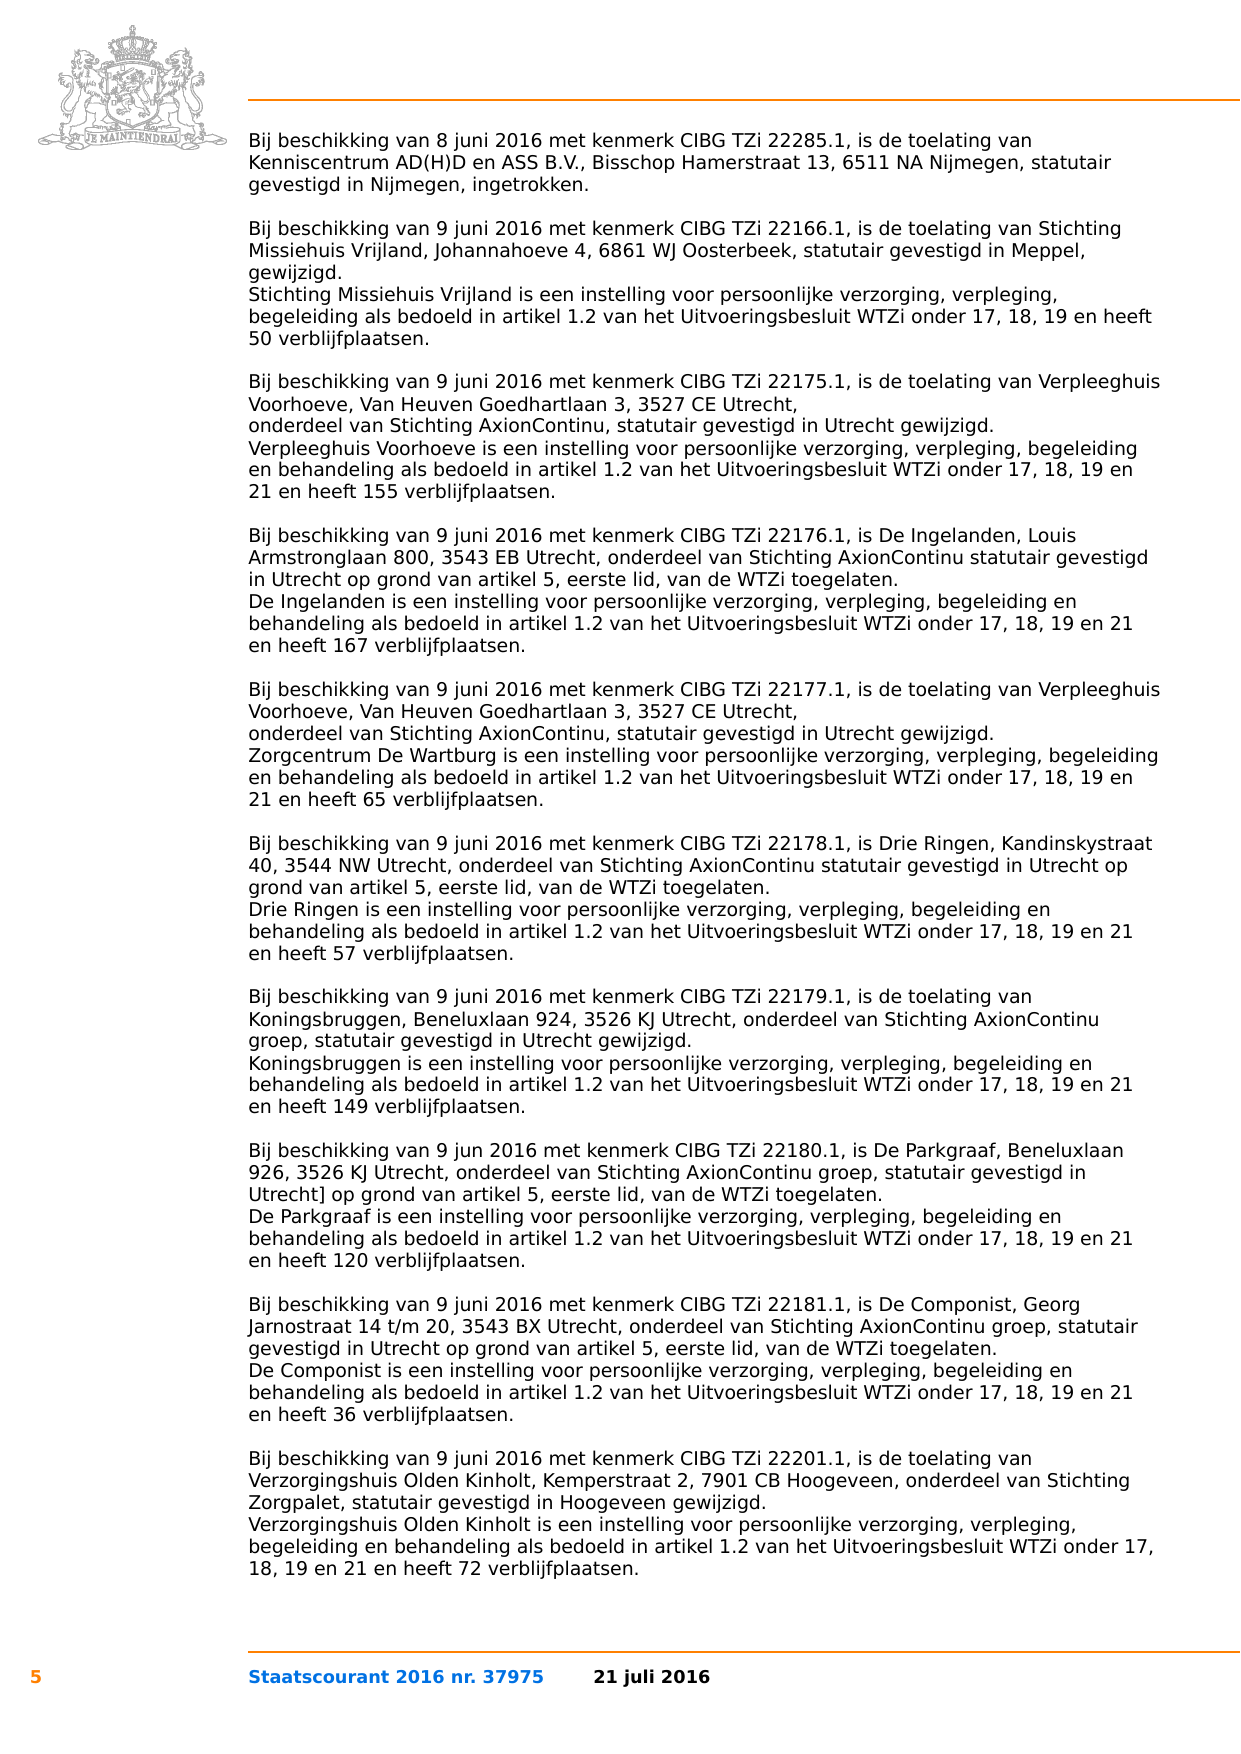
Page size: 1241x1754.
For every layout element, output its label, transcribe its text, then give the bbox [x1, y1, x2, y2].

text Stichting Missiehuis Vrijland is een instelling voor persoonlijke verzorging, verpleging, begeleiding als bedoeld in artikel 1.2 van het Uitvoeringsbesluit WTZi onder 17, 18, 19 en heeft 50 verblijfplaatsen. [248, 284, 1163, 349]
text Bij beschikking van 9 juni 2016 met kenmerk CIBG TZi 22201.1, is de toelating van Verzorgingshuis Olden Kinholt, Kemperstraat 2, 7901 CB Hoogeveen, onderdeel van Stichting Zorgpalet, statutair gevestigd in Hoogeveen gewijzigd. [248, 1448, 1163, 1514]
picture [38, 25, 227, 150]
text Bij beschikking van 9 juni 2016 met kenmerk CIBG TZi 22176.1, is De Ingelanden, Louis Armstronglaan 800, 3543 EB Utrecht, onderdeel van Stichting AxionContinu statutair gevestigd in Utrecht op grond van artikel 5, eerste lid, van de WTZi toegelaten. [248, 525, 1163, 591]
text De Parkgraaf is een instelling voor persoonlijke verzorging, verpleging, begeleiding en behandeling als bedoeld in artikel 1.2 van het Uitvoeringsbesluit WTZi onder 17, 18, 19 en 21 en heeft 120 verblijfplaatsen. [248, 1206, 1163, 1272]
text Koningsbruggen is een instelling voor persoonlijke verzorging, verpleging, begeleiding en behandeling als bedoeld in artikel 1.2 van het Uitvoeringsbesluit WTZi onder 17, 18, 19 en 21 en heeft 149 verblijfplaatsen. [248, 1052, 1163, 1118]
text Verzorgingshuis Olden Kinholt is een instelling voor persoonlijke verzorging, verpleging, begeleiding en behandeling als bedoeld in artikel 1.2 van het Uitvoeringsbesluit WTZi onder 17, 18, 19 en 21 en heeft 72 verblijfplaatsen. [248, 1514, 1163, 1579]
text Drie Ringen is een instelling voor persoonlijke verzorging, verpleging, begeleiding en behandeling als bedoeld in artikel 1.2 van het Uitvoeringsbesluit WTZi onder 17, 18, 19 en 21 en heeft 57 verblijfplaatsen. [248, 899, 1163, 964]
text De Ingelanden is een instelling voor persoonlijke verzorging, verpleging, begeleiding en behandeling als bedoeld in artikel 1.2 van het Uitvoeringsbesluit WTZi onder 17, 18, 19 en 21 en heeft 167 verblijfplaatsen. [248, 591, 1163, 657]
text Bij beschikking van 9 juni 2016 met kenmerk CIBG TZi 22178.1, is Drie Ringen, Kandinskystraat 40, 3544 NW Utrecht, onderdeel van Stichting AxionContinu statutair gevestigd in Utrecht op grond van artikel 5, eerste lid, van de WTZi toegelaten. [248, 833, 1163, 899]
text Bij beschikking van 9 juni 2016 met kenmerk CIBG TZi 22179.1, is de toelating van Koningsbruggen, Beneluxlaan 924, 3526 KJ Utrecht, onderdeel van Stichting AxionContinu groep, statutair gevestigd in Utrecht gewijzigd. [248, 986, 1163, 1052]
text onderdeel van Stichting AxionContinu, statutair gevestigd in Utrecht gewijzigd. [248, 723, 1163, 745]
text Bij beschikking van 8 juni 2016 met kenmerk CIBG TZi 22285.1, is de toelating van Kenniscentrum AD(H)D en ASS B.V., Bisschop Hamerstraat 13, 6511 NA Nijmegen, statutair gevestigd in Nijmegen, ingetrokken. [248, 130, 1163, 196]
text De Componist is een instelling voor persoonlijke verzorging, verpleging, begeleiding en behandeling als bedoeld in artikel 1.2 van het Uitvoeringsbesluit WTZi onder 17, 18, 19 en 21 en heeft 36 verblijfplaatsen. [248, 1360, 1163, 1426]
text Bij beschikking van 9 juni 2016 met kenmerk CIBG TZi 22177.1, is de toelating van Verpleeghuis Voorhoeve, Van Heuven Goedhartlaan 3, 3527 CE Utrecht, [248, 679, 1163, 723]
text onderdeel van Stichting AxionContinu, statutair gevestigd in Utrecht gewijzigd. [248, 415, 1163, 437]
text Bij beschikking van 9 jun 2016 met kenmerk CIBG TZi 22180.1, is De Parkgraaf, Beneluxlaan 926, 3526 KJ Utrecht, onderdeel van Stichting AxionContinu groep, statutair gevestigd in Utrecht] op grond van artikel 5, eerste lid, van de WTZi toegelaten. [248, 1140, 1163, 1206]
text Zorgcentrum De Wartburg is een instelling voor persoonlijke verzorging, verpleging, begeleiding en behandeling als bedoeld in artikel 1.2 van het Uitvoeringsbesluit WTZi onder 17, 18, 19 en 21 en heeft 65 verblijfplaatsen. [248, 745, 1163, 811]
text Bij beschikking van 9 juni 2016 met kenmerk CIBG TZi 22181.1, is De Componist, Georg Jarnostraat 14 t/m 20, 3543 BX Utrecht, onderdeel van Stichting AxionContinu groep, statutair gevestigd in Utrecht op grond van artikel 5, eerste lid, van de WTZi toegelaten. [248, 1294, 1163, 1360]
text Verpleeghuis Voorhoeve is een instelling voor persoonlijke verzorging, verpleging, begeleiding en behandeling als bedoeld in artikel 1.2 van het Uitvoeringsbesluit WTZi onder 17, 18, 19 en 21 en heeft 155 verblijfplaatsen. [248, 437, 1163, 503]
text Bij beschikking van 9 juni 2016 met kenmerk CIBG TZi 22175.1, is de toelating van Verpleeghuis Voorhoeve, Van Heuven Goedhartlaan 3, 3527 CE Utrecht, [248, 371, 1163, 415]
text Bij beschikking van 9 juni 2016 met kenmerk CIBG TZi 22166.1, is de toelating van Stichting Missiehuis Vrijland, Johannahoeve 4, 6861 WJ Oosterbeek, statutair gevestigd in Meppel, gewijzigd. [248, 218, 1163, 284]
